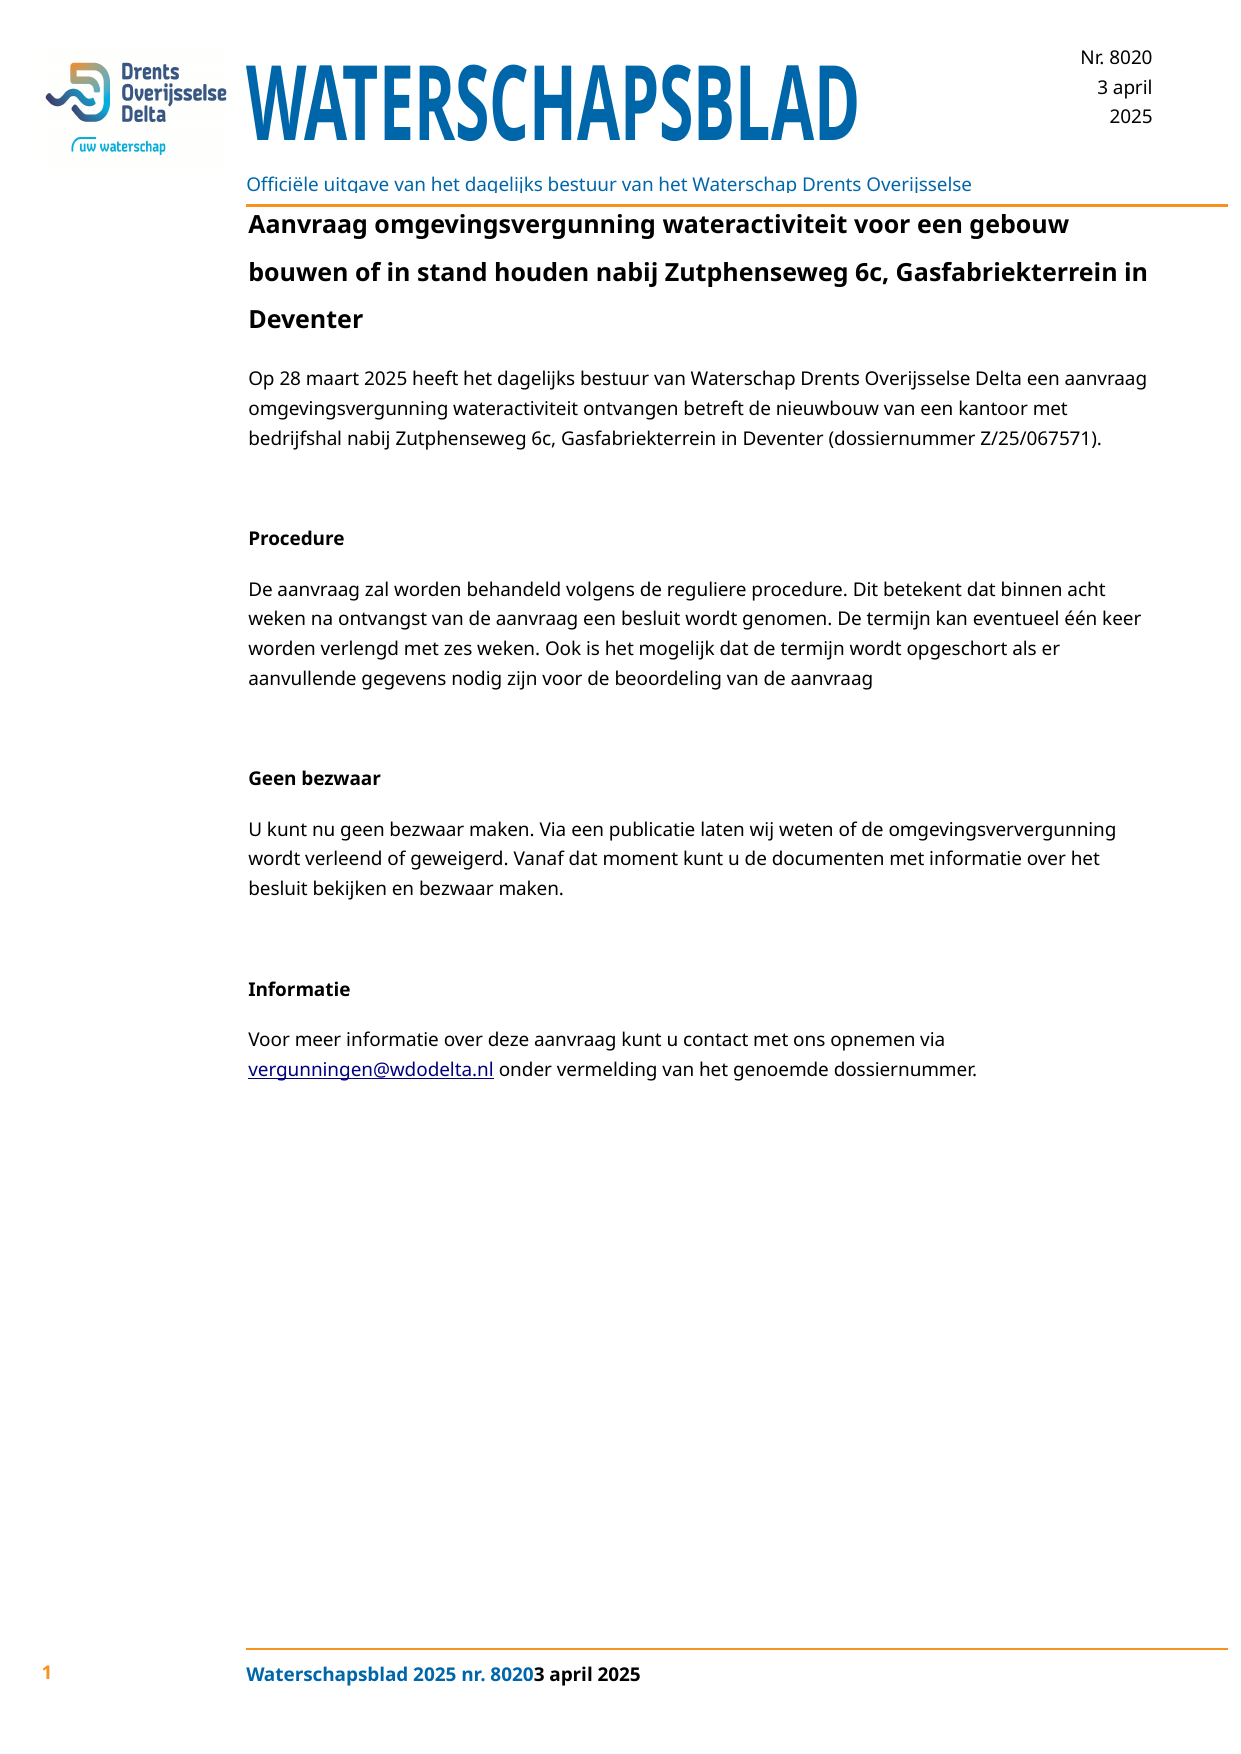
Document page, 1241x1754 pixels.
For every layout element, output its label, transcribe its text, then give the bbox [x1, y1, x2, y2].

text Procedure [248, 526, 1152, 551]
text De aanvraag zal worden behandeld volgens de reguliere procedure. Dit betekent dat binnen acht weken na ontvangst van de aanvraag een besluit wordt genomen. De termijn kan eventueel één keer worden verlengd met zes weken. Ook is het mogelijk dat de termijn wordt opgeschort als er aanvullende gegevens nodig zijn voor de beoordeling van de aanvraag [248, 576, 1152, 690]
picture [41, 47, 231, 172]
text U kunt nu geen bezwaar maken. Via een publicatie laten wij weten of de omgevingsververgunning wordt verleend of geweigerd. Vanaf dat moment kunt u de documenten met informatie over het besluit bekijken en bezwaar maken. [248, 816, 1152, 901]
text Aanvraag omgevingsvergunning wateractiviteit voor een gebouw bouwen of in stand houden nabij Zutphenseweg 6c, Gasfabriekterrein in Deventer [248, 207, 1152, 336]
text Geen bezwaar [248, 766, 1152, 791]
text Op 28 maart 2025 heeft het dagelijks bestuur van Waterschap Drents Overijsselse Delta een aanvraag omgevingsvergunning wateractiviteit ontvangen betreft de nieuwbouw van een kantoor met bedrijfshal nabij Zutphenseweg 6c, Gasfabriekterrein in Deventer (dossiernummer Z/25/067571). [248, 366, 1152, 450]
text Voor meer informatie over deze aanvraag kunt u contact met ons opnemen via vergunningen@wdodelta.nl onder vermelding van het genoemde dossiernummer. [248, 1026, 1152, 1082]
text Informatie [248, 976, 1152, 1002]
